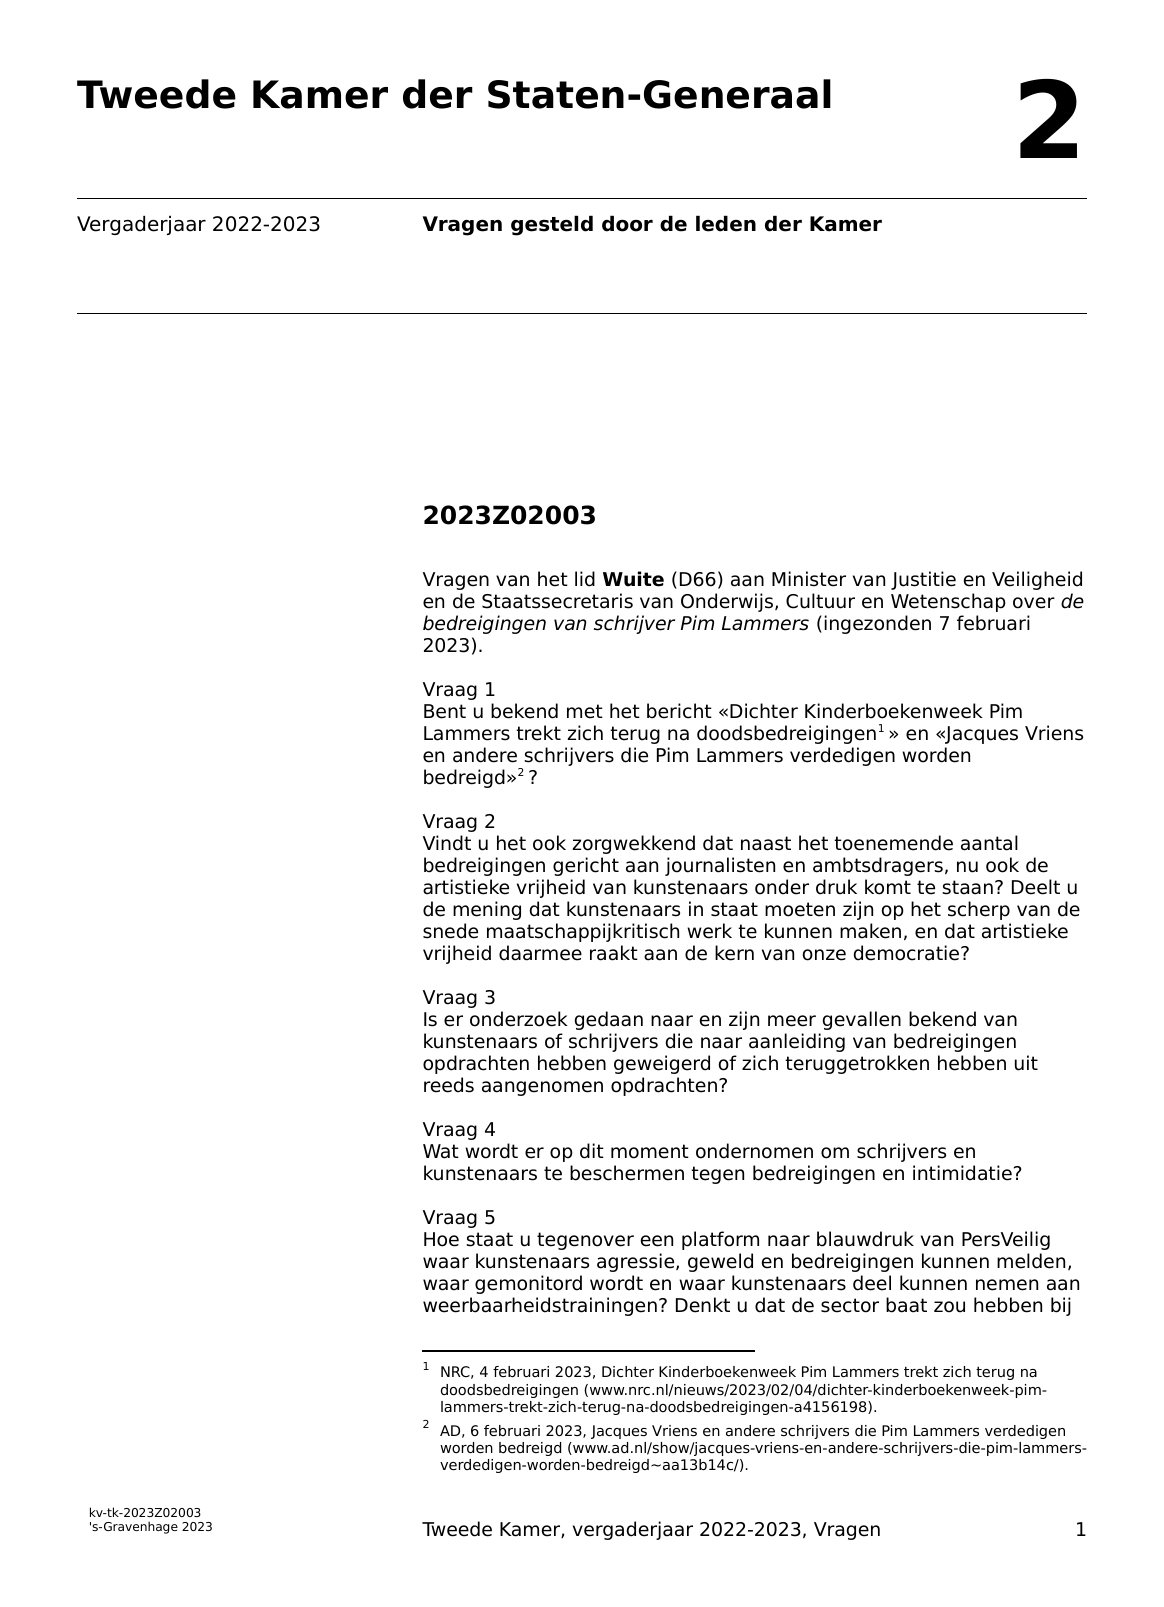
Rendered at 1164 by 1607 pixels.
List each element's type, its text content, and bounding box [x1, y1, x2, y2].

text AD, 6 februari 2023, Jacques Vriens en andere schrijvers die Pim Lammers verdedigen worden bedreigd (www.ad.nl/show/jacques-vriens-en-andere-schrijvers-die-pim-lammers-verdedigen-worden-bedreigd~aa13b14c/). [422, 1418, 1087, 1474]
table_header Tweede Kamer der Staten-Generaal [77, 59, 886, 198]
text Vraag 2 [422, 811, 1087, 833]
text 2023Z02003 [422, 501, 1087, 531]
text Is er onderzoek gedaan naar en zijn meer gevallen bekend van kunstenaars of schrijvers die naar aanleiding van bedreigingen opdrachten hebben geweigerd of zich teruggetrokken hebben uit reeds aangenomen opdrachten? [422, 1009, 1087, 1097]
text Hoe staat u tegenover een platform naar blauwdruk van PersVeilig waar kunstenaars agressie, geweld en bedreigingen kunnen melden, waar gemonitord wordt en waar kunstenaars deel kunnen nemen aan weerbaarheidstrainingen? Denkt u dat de sector baat zou hebben bij [422, 1229, 1087, 1317]
table_cell Vragen gesteld door de leden der Kamer [422, 199, 1087, 313]
text kv-tk-2023Z02003 [88, 1506, 323, 1520]
text Vindt u het ook zorgwekkend dat naast het toenemende aantal bedreigingen gericht aan journalisten en ambtsdragers, nu ook de artistieke vrijheid van kunstenaars onder druk komt te staan? Deelt u de mening dat kunstenaars in staat moeten zijn op het scherp van de snede maatschappijkritisch werk te kunnen maken, en dat artistieke vrijheid daarmee raakt aan de kern van onze democratie? [422, 833, 1087, 965]
table_header 2 [886, 59, 1087, 198]
text Vraag 3 [422, 987, 1087, 1009]
text Vragen van het lid Wuite (D66) aan Minister van Justitie en Veiligheid en de Staatssecretaris van Onderwijs, Cultuur en Wetenschap over de bedreigingen van schrijver Pim Lammers (ingezonden 7 februari 2023). [422, 569, 1087, 657]
text Vraag 4 [422, 1119, 1087, 1141]
text Bent u bekend met het bericht «Dichter Kinderboekenweek Pim Lammers trekt zich terug na doodsbedreigingen» en «Jacques Vriens en andere schrijvers die Pim Lammers verdedigen worden bedreigd»? [422, 701, 1087, 789]
text Vraag 5 [422, 1207, 1087, 1229]
text Vraag 1 [422, 679, 1087, 701]
text NRC, 4 februari 2023, Dichter Kinderboekenweek Pim Lammers trekt zich terug na doodsbedreigingen (www.nrc.nl/nieuws/2023/02/04/dichter-kinderboekenweek-pim-lammers-trekt-zich-terug-na-doodsbedreigingen-a4156198). [422, 1360, 1087, 1416]
table_cell Vergaderjaar 2022-2023 [77, 199, 422, 313]
text 's-Gravenhage 2023 [88, 1520, 323, 1534]
text Wat wordt er op dit moment ondernomen om schrijvers en kunstenaars te beschermen tegen bedreigingen en intimidatie? [422, 1141, 1087, 1185]
